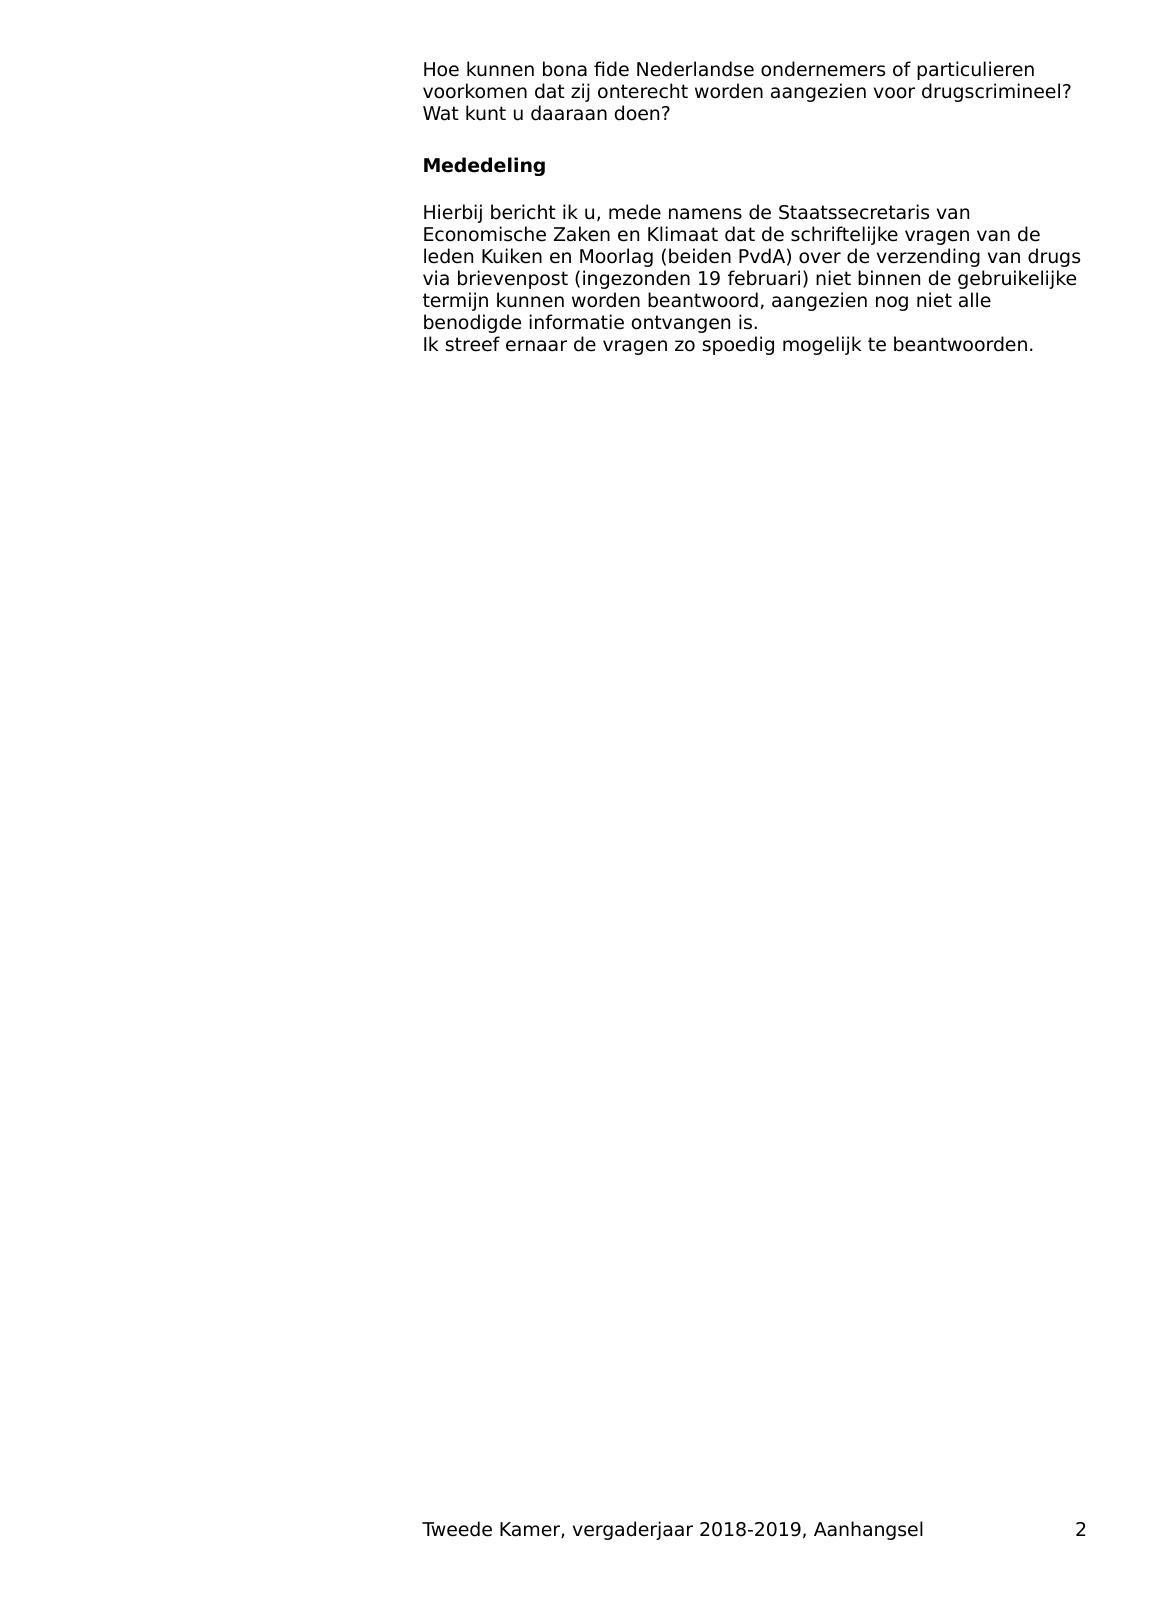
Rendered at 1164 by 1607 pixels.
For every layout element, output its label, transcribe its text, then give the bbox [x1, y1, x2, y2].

text Ik streef ernaar de vragen zo spoedig mogelijk te beantwoorden. [422, 334, 1087, 356]
subtitle Mededeling [422, 155, 1087, 177]
text Hierbij bericht ik u, mede namens de Staatssecretaris van Economische Zaken en Klimaat dat de schriftelijke vragen van de leden Kuiken en Moorlag (beiden PvdA) over de verzending van drugs via brievenpost (ingezonden 19 februari) niet binnen de gebruikelijke termijn kunnen worden beantwoord, aangezien nog niet alle benodigde informatie ontvangen is. [422, 202, 1087, 334]
text Hoe kunnen bona fide Nederlandse ondernemers of particulieren voorkomen dat zij onterecht worden aangezien voor drugscrimineel? Wat kunt u daaraan doen? [422, 59, 1087, 125]
